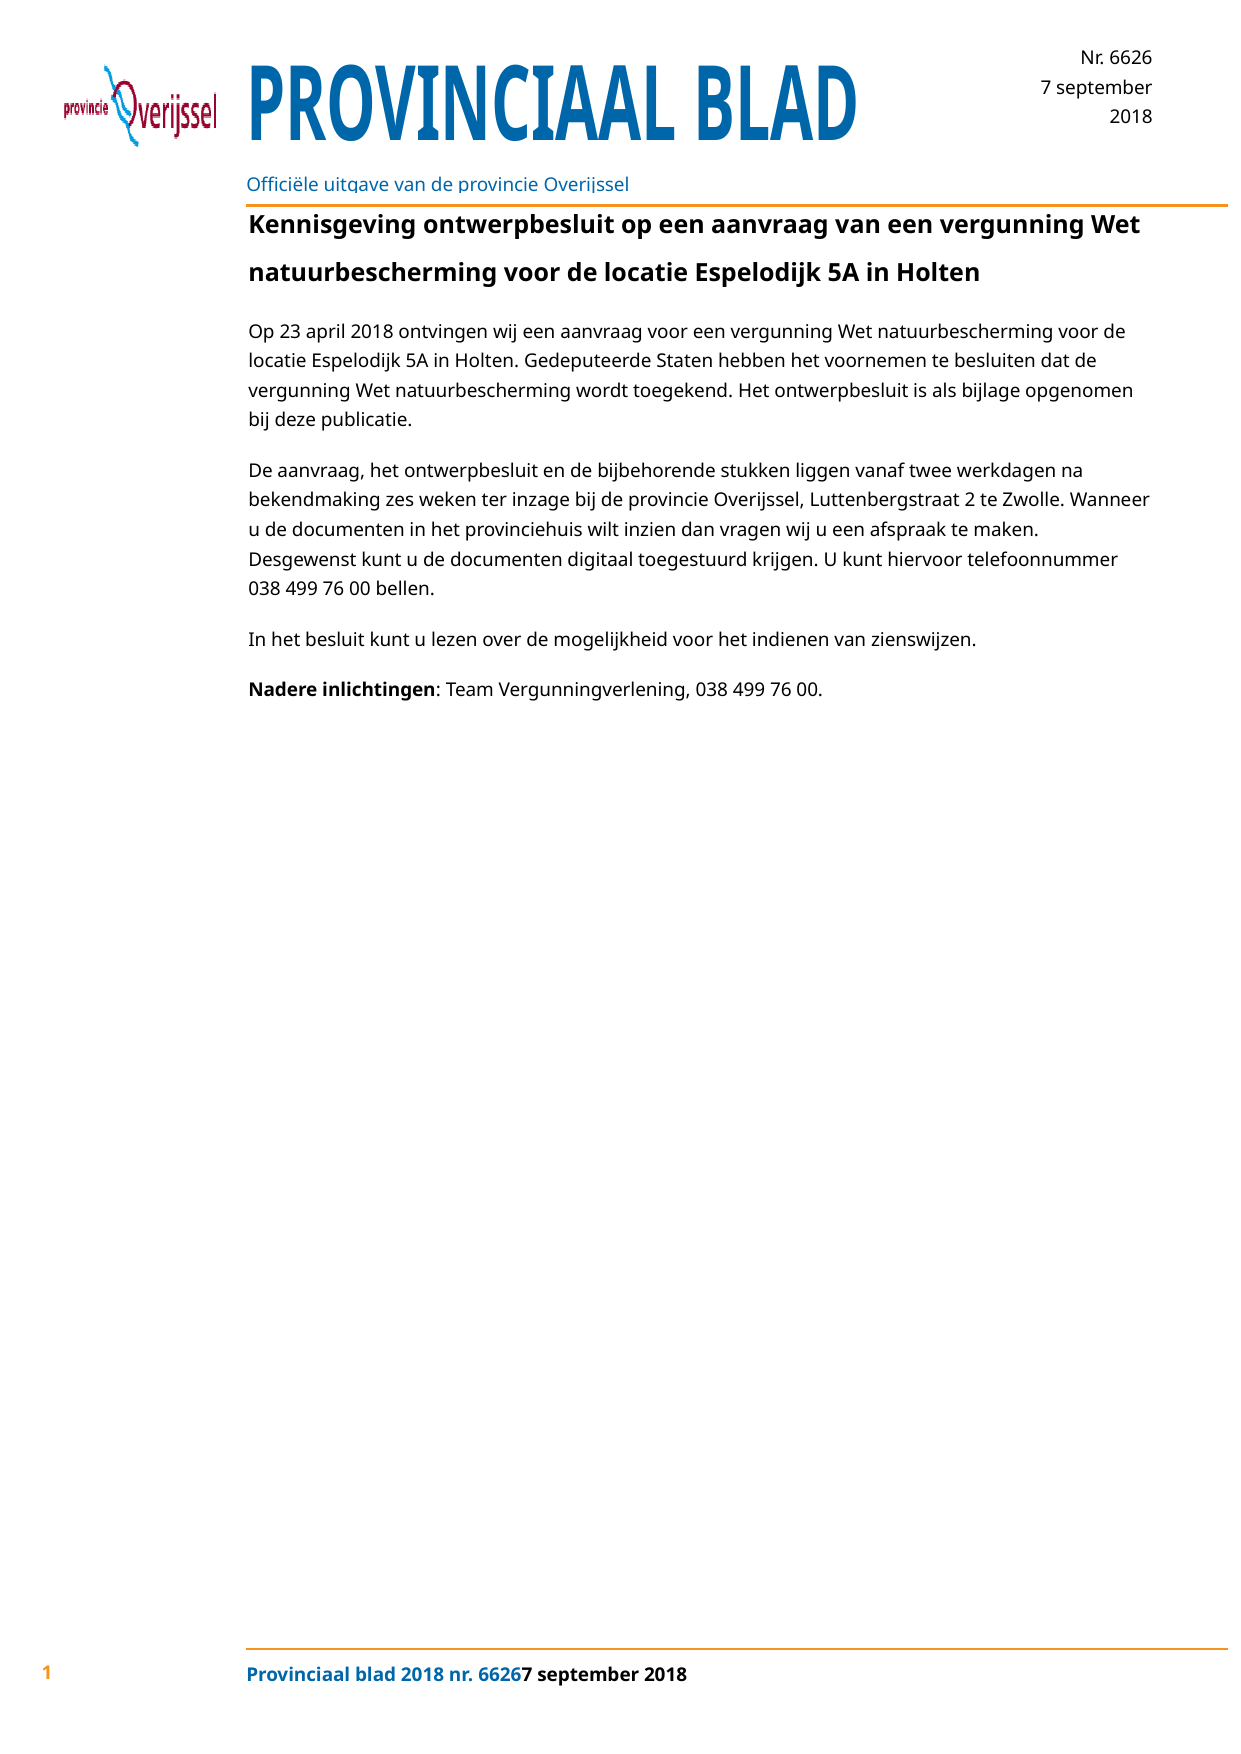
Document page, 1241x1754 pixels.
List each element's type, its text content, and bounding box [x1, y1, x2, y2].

text Kennisgeving ontwerpbesluit op een aanvraag van een vergunning Wet natuurbescherming voor de locatie Espelodijk 5A in Holten [248, 207, 1152, 288]
text Op 23 april 2018 ontvingen wij een aanvraag voor een vergunning Wet natuurbescherming voor de locatie Espelodijk 5A in Holten. Gedeputeerde Staten hebben het voornemen te besluiten dat de vergunning Wet natuurbescherming wordt toegekend. Het ontwerpbesluit is als bijlage opgenomen bij deze publicatie. [248, 318, 1152, 432]
text De aanvraag, het ontwerpbesluit en de bijbehorende stukken liggen vanaf twee werkdagen na bekendmaking zes weken ter inzage bij de provincie Overijssel, Luttenbergstraat 2 te Zwolle. Wanneer u de documenten in het provinciehuis wilt inzien dan vragen wij u een afspraak te maken. Desgewenst kunt u de documenten digitaal toegestuurd krijgen. U kunt hiervoor telefoonnummer 038 499 76 00 bellen. [248, 457, 1152, 601]
text Nadere inlichtingen: Team Vergunningverlening, 038 499 76 00. [248, 676, 1152, 702]
text In het besluit kunt u lezen over de mogelijkheid voor het indienen van zienswijzen. [248, 626, 1152, 652]
picture [41, 47, 231, 172]
